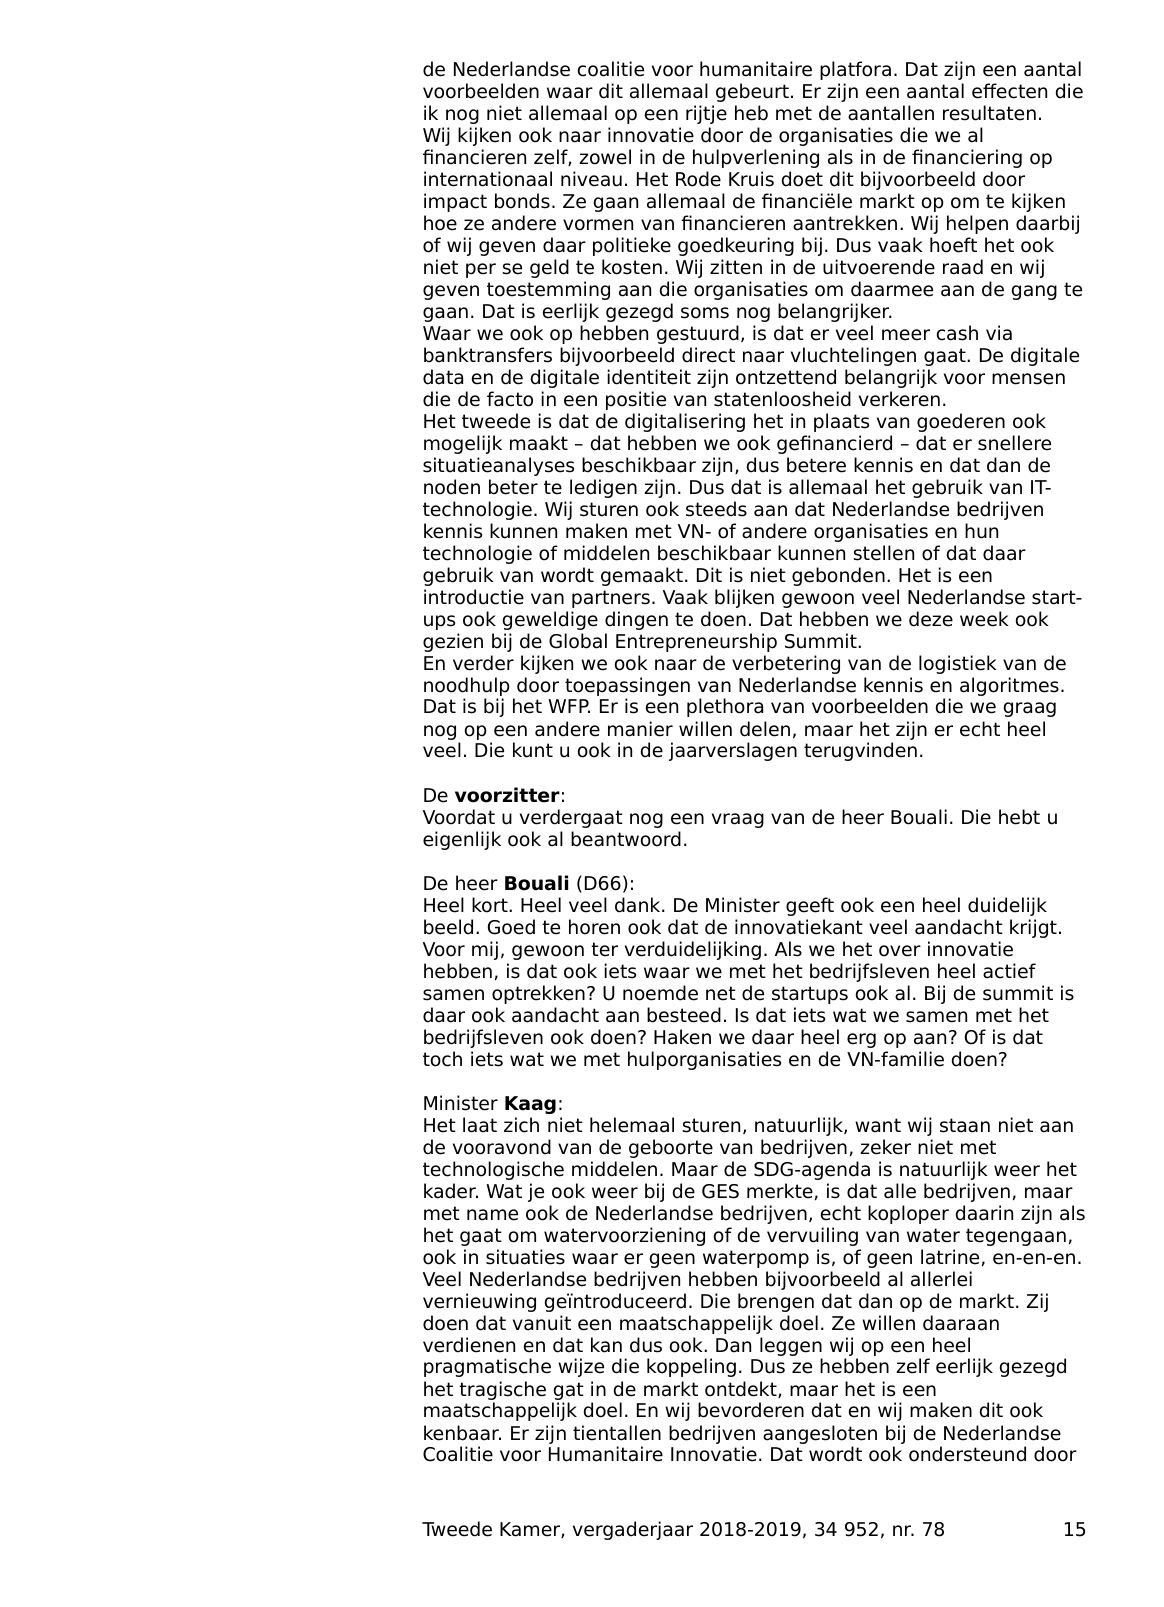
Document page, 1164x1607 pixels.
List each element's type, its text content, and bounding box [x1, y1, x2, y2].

text De heer Bouali (D66): [422, 873, 1087, 895]
text Het laat zich niet helemaal sturen, natuurlijk, want wij staan niet aan de vooravond van de geboorte van bedrijven, zeker niet met technologische middelen. Maar de SDG-agenda is natuurlijk weer het kader. Wat je ook weer bij de GES merkte, is dat alle bedrijven, maar met name ook de Nederlandse bedrijven, echt koploper daarin zijn als het gaat om watervoorziening of de vervuiling van water tegengaan, ook in situaties waar er geen waterpomp is, of geen latrine, en-en-en. Veel Nederlandse bedrijven hebben bijvoorbeeld al allerlei vernieuwing geïntroduceerd. Die brengen dat dan op de markt. Zij doen dat vanuit een maatschappelijk doel. Ze willen daaraan verdienen en dat kan dus ook. Dan leggen wij op een heel pragmatische wijze die koppeling. Dus ze hebben zelf eerlijk gezegd het tragische gat in de markt ontdekt, maar het is een maatschappelijk doel. En wij bevorderen dat en wij maken dit ook kenbaar. Er zijn tientallen bedrijven aangesloten bij de Nederlandse Coalitie voor Humanitaire Innovatie. Dat wordt ook ondersteund door [422, 1115, 1087, 1466]
text Heel kort. Heel veel dank. De Minister geeft ook een heel duidelijk beeld. Goed te horen ook dat de innovatiekant veel aandacht krijgt. Voor mij, gewoon ter verduidelijking. Als we het over innovatie hebben, is dat ook iets waar we met het bedrijfsleven heel actief samen optrekken? U noemde net de startups ook al. Bij de summit is daar ook aandacht aan besteed. Is dat iets wat we samen met het bedrijfsleven ook doen? Haken we daar heel erg op aan? Of is dat toch iets wat we met hulporganisaties en de VN-familie doen? [422, 895, 1087, 1071]
text En verder kijken we ook naar de verbetering van de logistiek van de noodhulp door toepassingen van Nederlandse kennis en algoritmes. Dat is bij het WFP. Er is een plethora van voorbeelden die we graag nog op een andere manier willen delen, maar het zijn er echt heel veel. Die kunt u ook in de jaarverslagen terugvinden. [422, 652, 1087, 762]
text Wij kijken ook naar innovatie door de organisaties die we al financieren zelf, zowel in de hulpverlening als in de financiering op internationaal niveau. Het Rode Kruis doet dit bijvoorbeeld door impact bonds. Ze gaan allemaal de financiële markt op om te kijken hoe ze andere vormen van financieren aantrekken. Wij helpen daarbij of wij geven daar politieke goedkeuring bij. Dus vaak hoeft het ook niet per se geld te kosten. Wij zitten in de uitvoerende raad en wij geven toestemming aan die organisaties om daarmee aan de gang te gaan. Dat is eerlijk gezegd soms nog belangrijker. [422, 125, 1087, 323]
text De voorzitter: [422, 784, 1087, 807]
text de Nederlandse coalitie voor humanitaire platfora. Dat zijn een aantal voorbeelden waar dit allemaal gebeurt. Er zijn een aantal effecten die ik nog niet allemaal op een rijtje heb met de aantallen resultaten. [422, 59, 1087, 125]
text Voordat u verdergaat nog een vraag van de heer Bouali. Die hebt u eigenlijk ook al beantwoord. [422, 807, 1087, 851]
text Minister Kaag: [422, 1093, 1087, 1115]
text Het tweede is dat de digitalisering het in plaats van goederen ook mogelijk maakt – dat hebben we ook gefinancierd – dat er snellere situatieanalyses beschikbaar zijn, dus betere kennis en dat dan de noden beter te ledigen zijn. Dus dat is allemaal het gebruik van IT-technologie. Wij sturen ook steeds aan dat Nederlandse bedrijven kennis kunnen maken met VN- of andere organisaties en hun technologie of middelen beschikbaar kunnen stellen of dat daar gebruik van wordt gemaakt. Dit is niet gebonden. Het is een introductie van partners. Vaak blijken gewoon veel Nederlandse start-ups ook geweldige dingen te doen. Dat hebben we deze week ook gezien bij de Global Entrepreneurship Summit. [422, 411, 1087, 652]
text Waar we ook op hebben gestuurd, is dat er veel meer cash via banktransfers bijvoorbeeld direct naar vluchtelingen gaat. De digitale data en de digitale identiteit zijn ontzettend belangrijk voor mensen die de facto in een positie van statenloosheid verkeren. [422, 323, 1087, 411]
